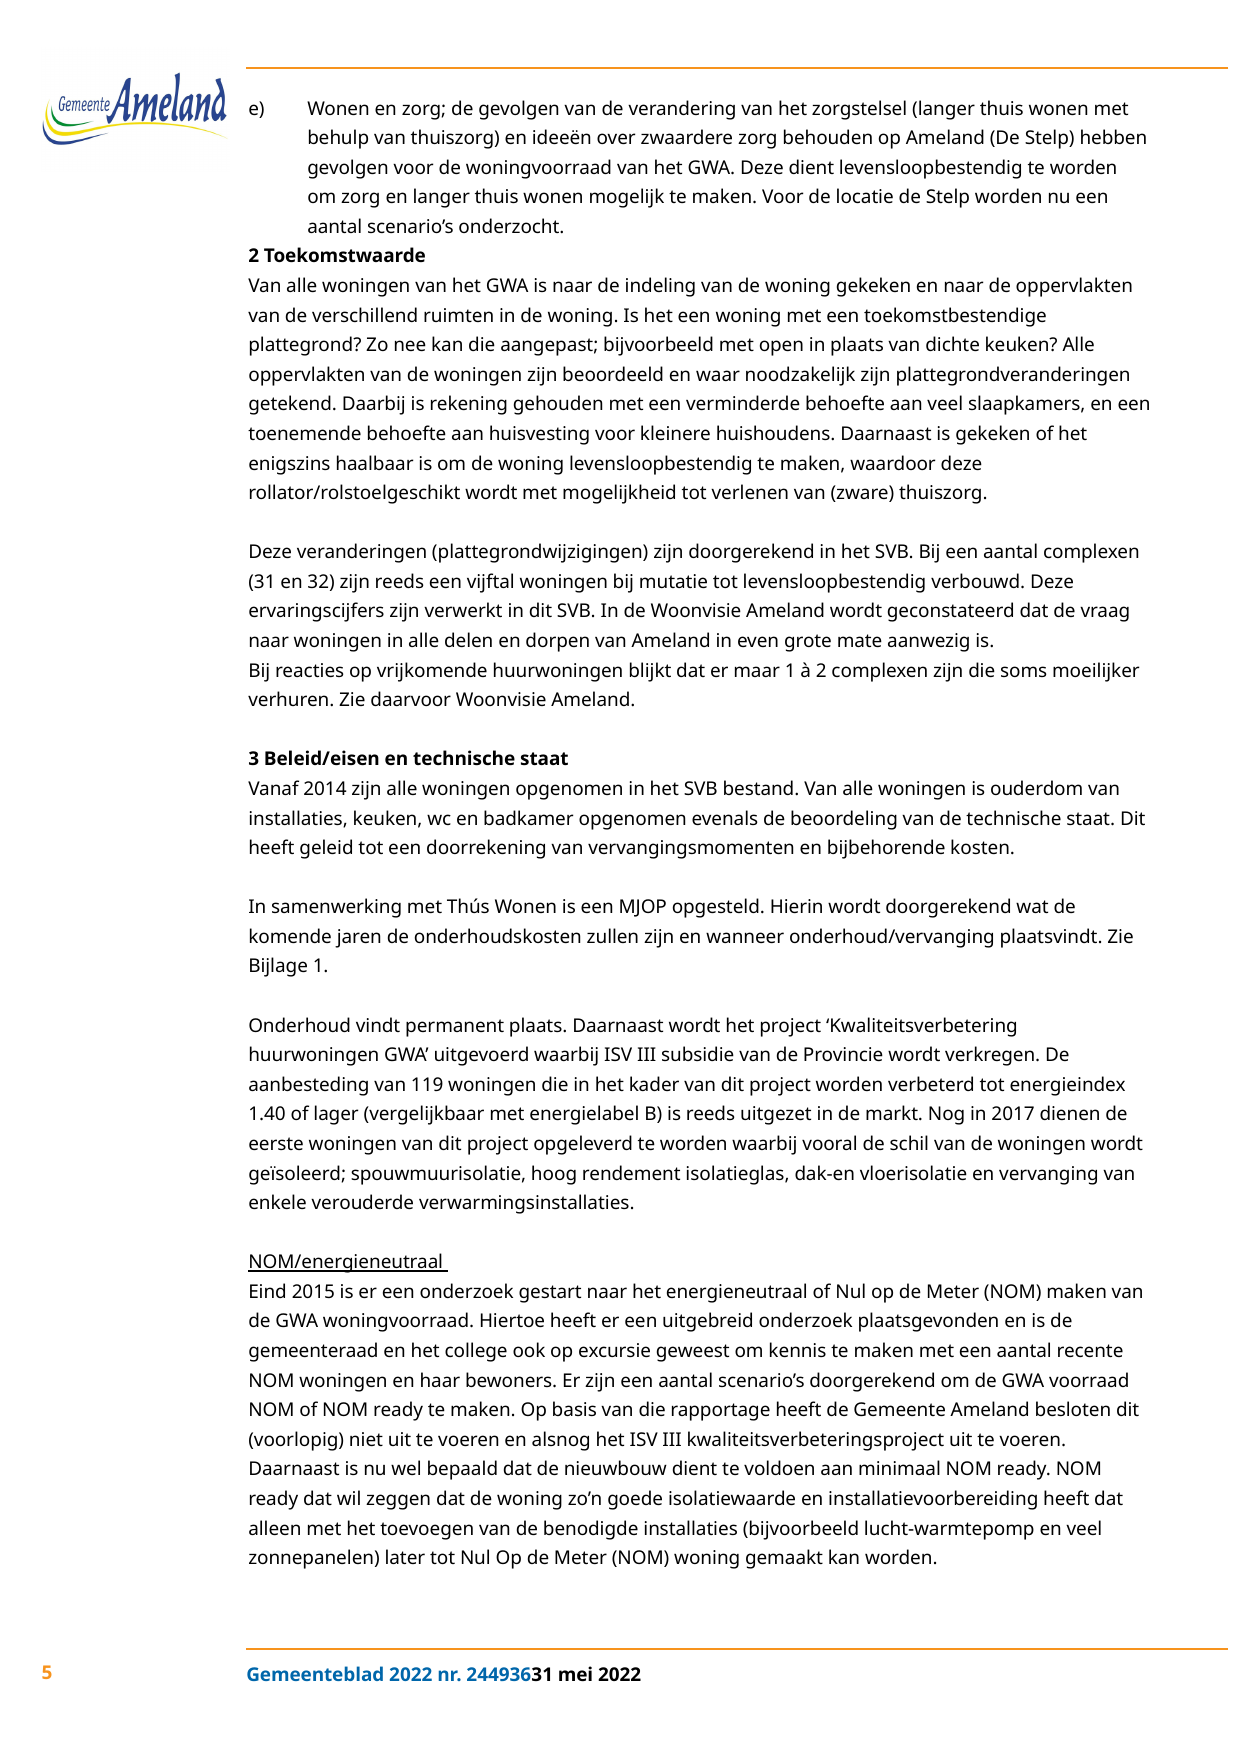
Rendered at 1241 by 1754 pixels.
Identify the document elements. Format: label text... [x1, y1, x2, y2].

text Vanaf 2014 zijn alle woningen opgenomen in het SVB bestand. Van alle woningen is ouderdom van installaties, keuken, wc en badkamer opgenomen evenals de beoordeling van de technische staat. Dit heeft geleid tot een doorrekening van vervangingsmomenten en bijbehorende kosten. [248, 775, 1152, 860]
text In samenwerking met Thús Wonen is een MJOP opgesteld. Hierin wordt doorgerekend wat de komende jaren de onderhoudskosten zullen zijn en wanneer onderhoud/vervanging plaatsvindt. Zie Bijlage 1. [248, 893, 1152, 978]
text 2 Toekomstwaarde [248, 243, 1152, 268]
picture [41, 47, 231, 172]
list Wonen en zorg; de gevolgen van de verandering van het zorgstelsel (langer thuis wonen met behulp van thuiszorg) en ideeën over zwaardere zorg behouden op Ameland (De Stelp) hebben gevolgen voor de woningvoorraad van het GWA. Deze dient levensloopbestendig te worden om zorg en langer thuis wonen mogelijk te maken. Voor de locatie de Stelp worden nu een aantal scenario’s onderzocht. [248, 95, 1152, 239]
text Bij reacties op vrijkomende huurwoningen blijkt dat er maar 1 à 2 complexen zijn die soms moeilijker verhuren. Zie daarvoor Woonvisie Ameland. [248, 657, 1152, 712]
text Eind 2015 is er een onderzoek gestart naar het energieneutraal of Nul op de Meter (NOM) maken van de GWA woningvoorraad. Hiertoe heeft er een uitgebreid onderzoek plaatsgevonden en is de gemeenteraad en het college ook op excursie geweest om kennis te maken met een aantal recente NOM woningen en haar bewoners. Er zijn een aantal scenario’s doorgerekend om de GWA voorraad NOM of NOM ready te maken. Op basis van die rapportage heeft de Gemeente Ameland besloten dit (voorlopig) niet uit te voeren en alsnog het ISV III kwaliteitsverbeteringsproject uit te voeren. [248, 1278, 1152, 1452]
text Van alle woningen van het GWA is naar de indeling van de woning gekeken en naar de oppervlakten van de verschillend ruimten in de woning. Is het een woning met een toekomstbestendige plattegrond? Zo nee kan die aangepast; bijvoorbeeld met open in plaats van dichte keuken? Alle oppervlakten van de woningen zijn beoordeeld en waar noodzakelijk zijn plattegrondveranderingen getekend. Daarbij is rekening gehouden met een verminderde behoefte aan veel slaapkamers, en een toenemende behoefte aan huisvesting voor kleinere huishoudens. Daarnaast is gekeken of het enigszins haalbaar is om de woning levensloopbestendig te maken, waardoor deze rollator/rolstoelgeschikt wordt met mogelijkheid tot verlenen van (zware) thuiszorg. [248, 272, 1152, 505]
text 3 Beleid/eisen en technische staat [248, 746, 1152, 771]
text Onderhoud vindt permanent plaats. Daarnaast wordt het project ‘Kwaliteitsverbetering huurwoningen GWA’ uitgevoerd waarbij ISV III subsidie van de Provincie wordt verkregen. De aanbesteding van 119 woningen die in het kader van dit project worden verbeterd tot energieindex 1.40 of lager (vergelijkbaar met energielabel B) is reeds uitgezet in de markt. Nog in 2017 dienen de eerste woningen van dit project opgeleverd te worden waarbij vooral de schil van de woningen wordt geïsoleerd; spouwmuurisolatie, hoog rendement isolatieglas, dak-en vloerisolatie en vervanging van enkele verouderde verwarmingsinstallaties. [248, 1012, 1152, 1215]
text Deze veranderingen (plattegrondwijzigingen) zijn doorgerekend in het SVB. Bij een aantal complexen (31 en 32) zijn reeds een vijftal woningen bij mutatie tot levensloopbestendig verbouwd. Deze ervaringscijfers zijn verwerkt in dit SVB. In de Woonvisie Ameland wordt geconstateerd dat de vraag naar woningen in alle delen en dorpen van Ameland in even grote mate aanwezig is. [248, 538, 1152, 653]
text Daarnaast is nu wel bepaald dat de nieuwbouw dient te voldoen aan minimaal NOM ready. NOM ready dat wil zeggen dat de woning zo’n goede isolatiewaarde en installatievoorbereiding heeft dat alleen met het toevoegen van de benodigde installaties (bijvoorbeeld lucht-warmtepomp en veel zonnepanelen) later tot Nul Op de Meter (NOM) woning gemaakt kan worden. [248, 1456, 1152, 1570]
text NOM/energieneutraal [248, 1248, 1152, 1274]
